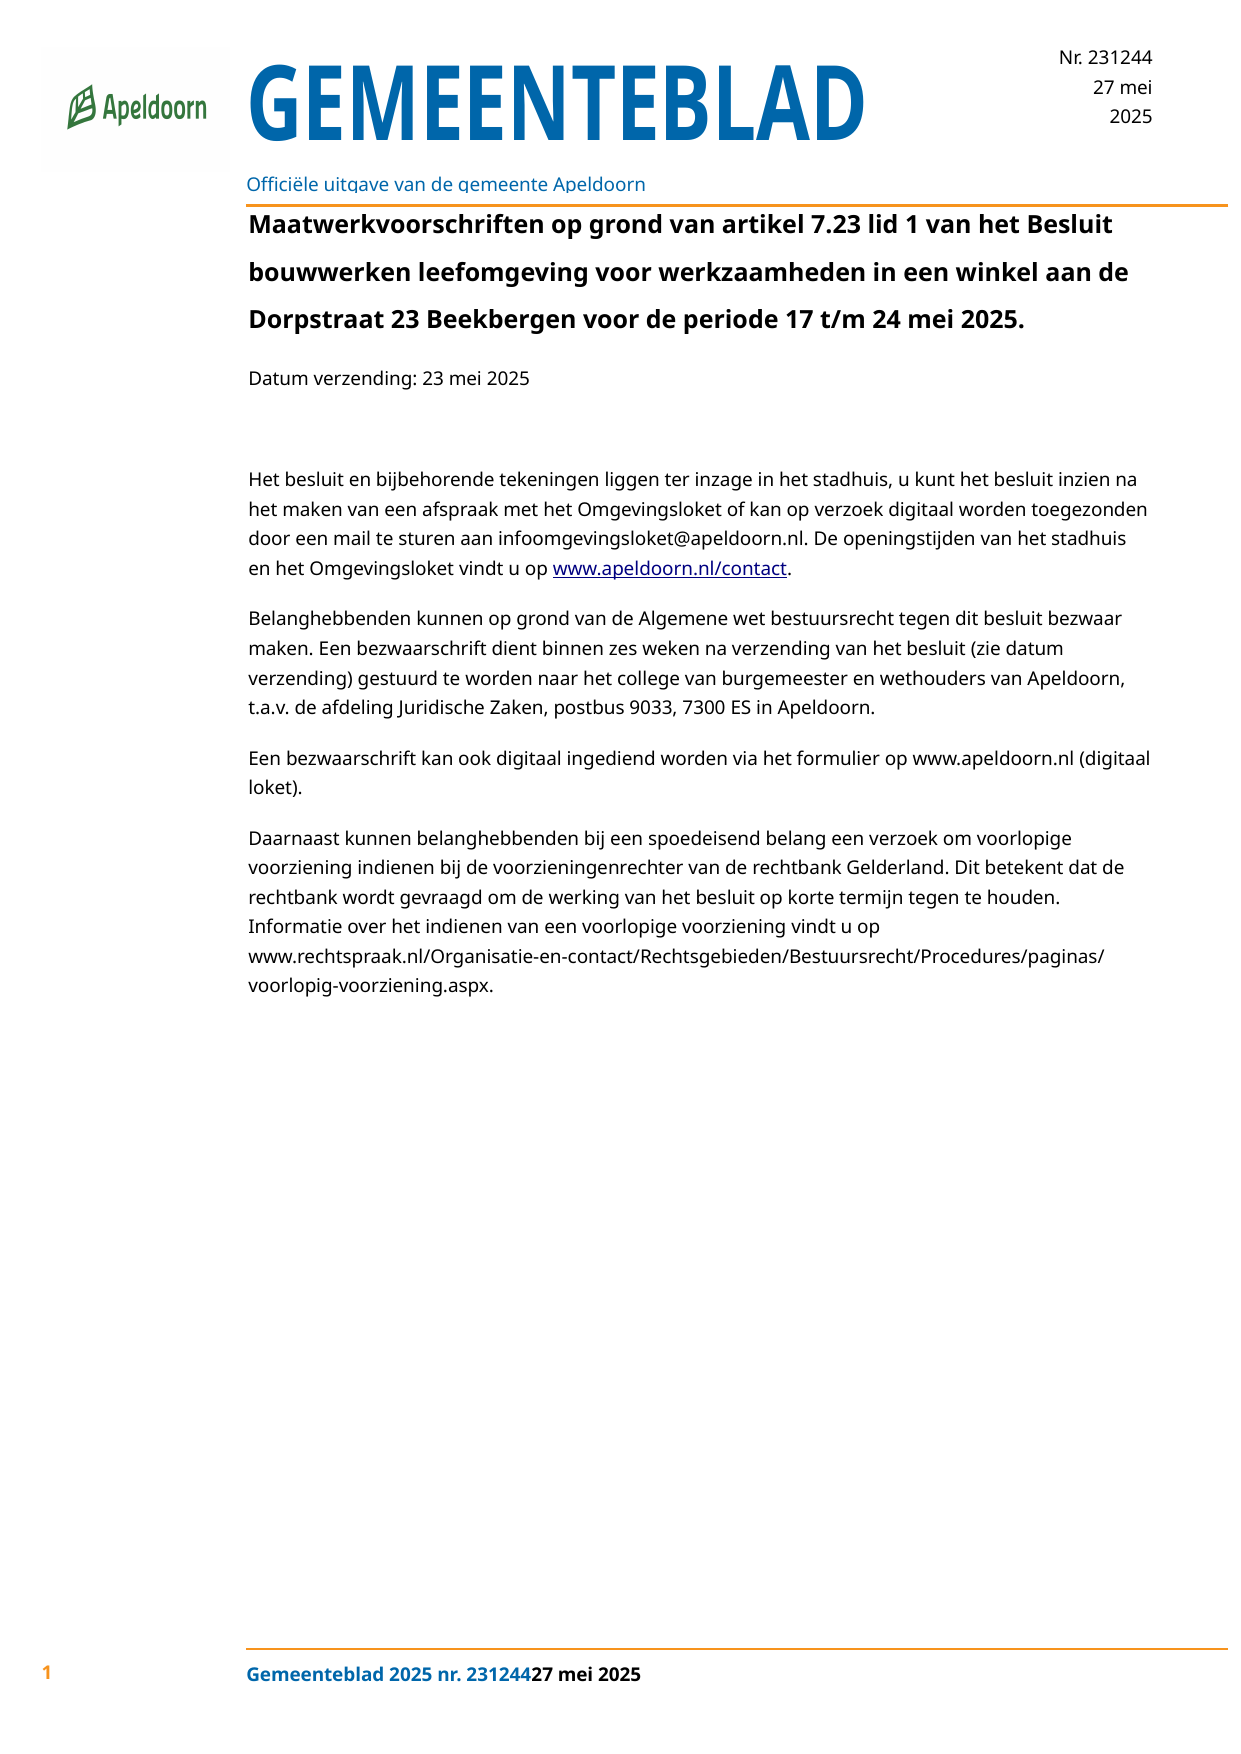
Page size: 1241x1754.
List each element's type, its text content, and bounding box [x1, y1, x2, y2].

text Maatwerkvoorschriften op grond van artikel 7.23 lid 1 van het Besluit bouwwerken leefomgeving voor werkzaamheden in een winkel aan de Dorpstraat 23 Beekbergen voor de periode 17 t/m 24 mei 2025. [248, 207, 1152, 336]
text Een bezwaarschrift kan ook digitaal ingediend worden via het formulier op www.apeldoorn.nl (digitaal loket). [248, 745, 1152, 800]
text Belanghebbenden kunnen op grond van de Algemene wet bestuursrecht tegen dit besluit bezwaar maken. Een bezwaarschrift dient binnen zes weken na verzending van het besluit (zie datum verzending) gestuurd te worden naar het college van burgemeester en wethouders van Apeldoorn, t.a.v. de afdeling Juridische Zaken, postbus 9033, 7300 ES in Apeldoorn. [248, 606, 1152, 720]
text Het besluit en bijbehorende tekeningen liggen ter inzage in het stadhuis, u kunt het besluit inzien na het maken van een afspraak met het Omgevingsloket of kan op verzoek digitaal worden toegezonden door een mail te sturen aan infoomgevingsloket@apeldoorn.nl. De openingstijden van het stadhuis en het Omgevingsloket vindt u op www.apeldoorn.nl/contact. [248, 466, 1152, 581]
picture [41, 47, 231, 172]
text Datum verzending: 23 mei 2025 [248, 366, 1152, 391]
text Daarnaast kunnen belanghebbenden bij een spoedeisend belang een verzoek om voorlopige voorziening indienen bij de voorzieningenrechter van de rechtbank Gelderland. Dit betekent dat de rechtbank wordt gevraagd om de werking van het besluit op korte termijn tegen te houden. Informatie over het indienen van een voorlopige voorziening vindt u op www.rechtspraak.nl/Organisatie-en-contact/Rechtsgebieden/Bestuursrecht/Procedures/paginas/voorlopig-voorziening.aspx. [248, 825, 1152, 998]
